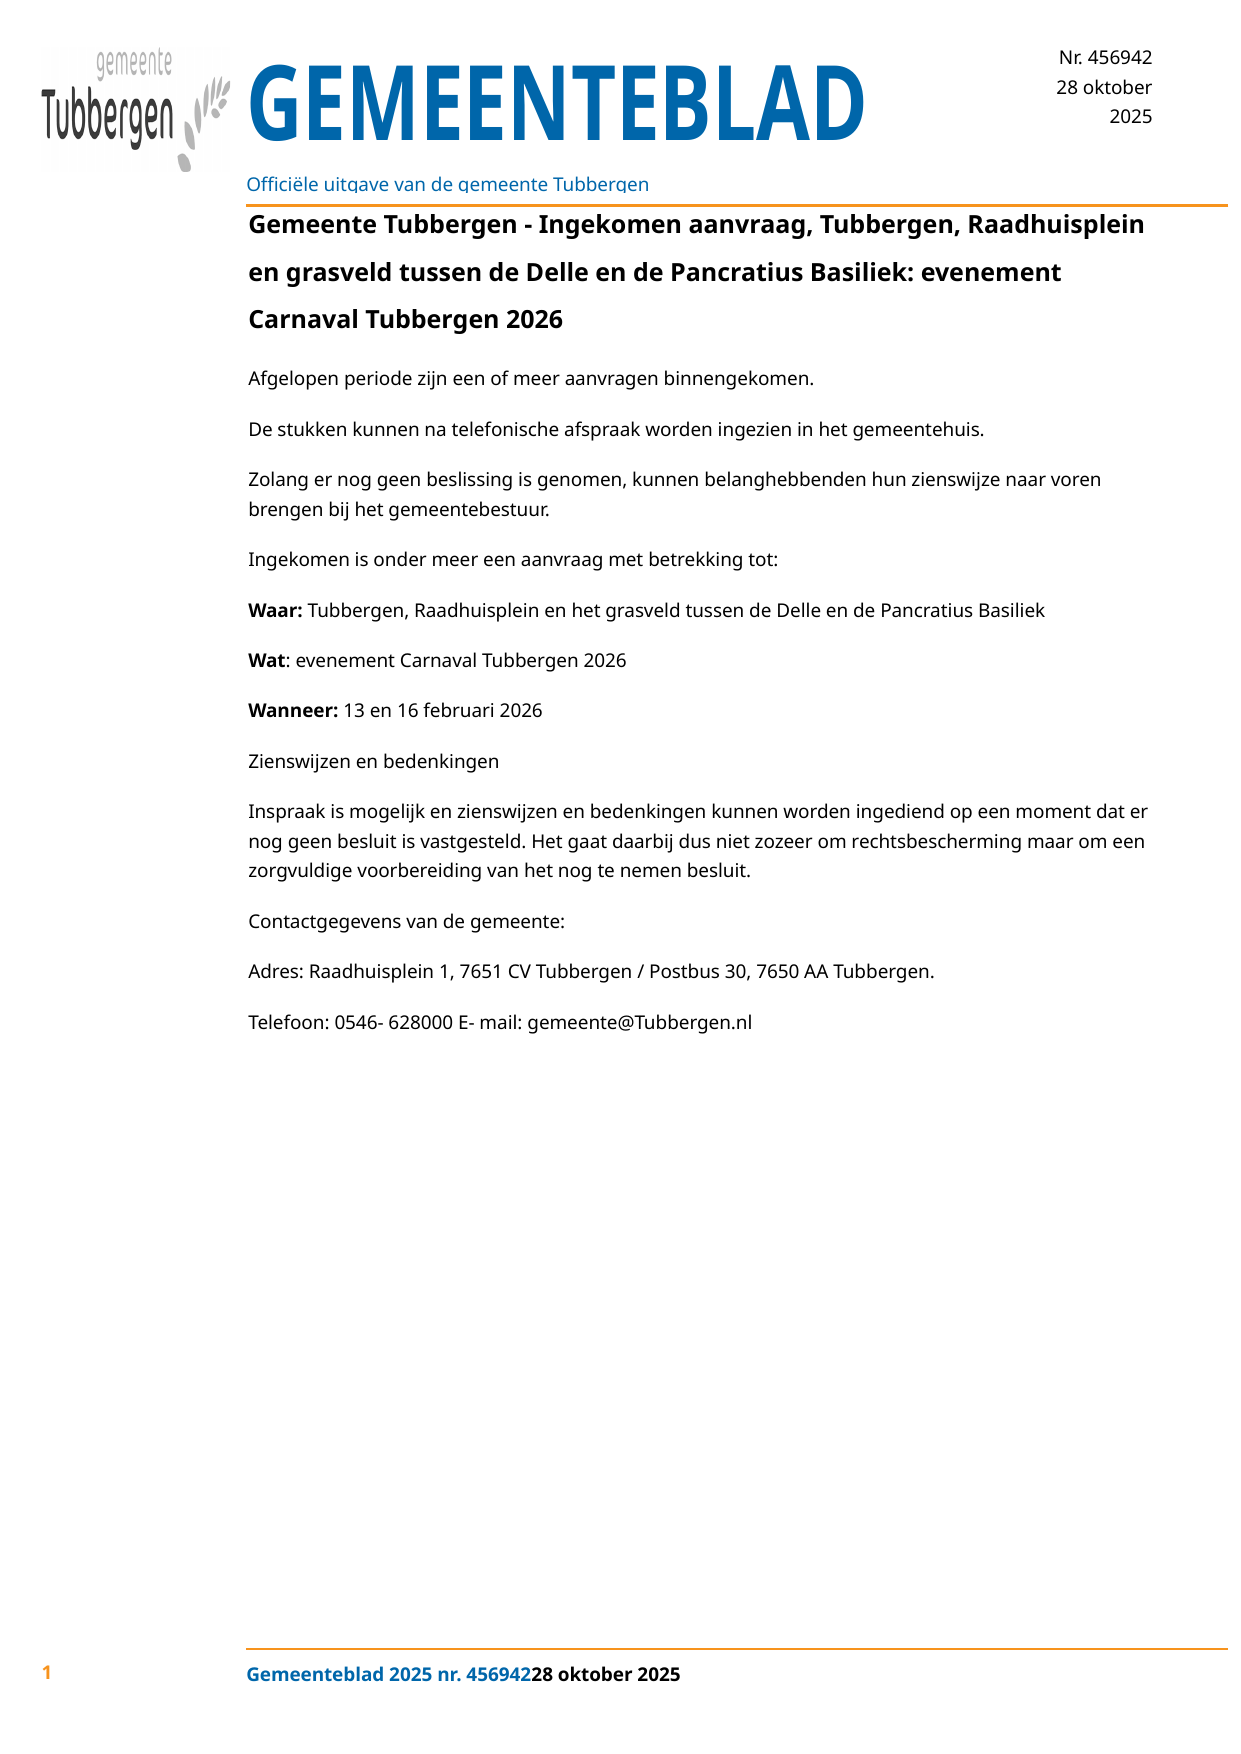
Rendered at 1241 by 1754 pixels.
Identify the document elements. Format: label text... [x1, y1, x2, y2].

text Adres: Raadhuisplein 1, 7651 CV Tubbergen / Postbus 30, 7650 AA Tubbergen. [248, 958, 1152, 984]
text Waar: Tubbergen, Raadhuisplein en het grasveld tussen de Delle en de Pancratius Basiliek [248, 597, 1152, 622]
text Contactgegevens van de gemeente: [248, 908, 1152, 934]
picture [41, 47, 231, 172]
text Afgelopen periode zijn een of meer aanvragen binnengekomen. [248, 366, 1152, 391]
text Zienswijzen en bedenkingen [248, 748, 1152, 774]
text Zolang er nog geen beslissing is genomen, kunnen belanghebbenden hun zienswijze naar voren brengen bij het gemeentebestuur. [248, 466, 1152, 522]
text De stukken kunnen na telefonische afspraak worden ingezien in het gemeentehuis. [248, 416, 1152, 442]
text Ingekomen is onder meer een aanvraag met betrekking tot: [248, 546, 1152, 572]
text Wat: evenement Carnaval Tubbergen 2026 [248, 647, 1152, 673]
text Inspraak is mogelijk en zienswijzen en bedenkingen kunnen worden ingediend op een moment dat er nog geen besluit is vastgesteld. Het gaat daarbij dus niet zozeer om rechtsbescherming maar om een zorgvuldige voorbereiding van het nog te nemen besluit. [248, 798, 1152, 883]
text Gemeente Tubbergen - Ingekomen aanvraag, Tubbergen, Raadhuisplein en grasveld tussen de Delle en de Pancratius Basiliek: evenement Carnaval Tubbergen 2026 [248, 207, 1152, 336]
text Telefoon: 0546- 628000 E- mail: gemeente@Tubbergen.nl [248, 1009, 1152, 1034]
text Wanneer: 13 en 16 februari 2026 [248, 698, 1152, 723]
